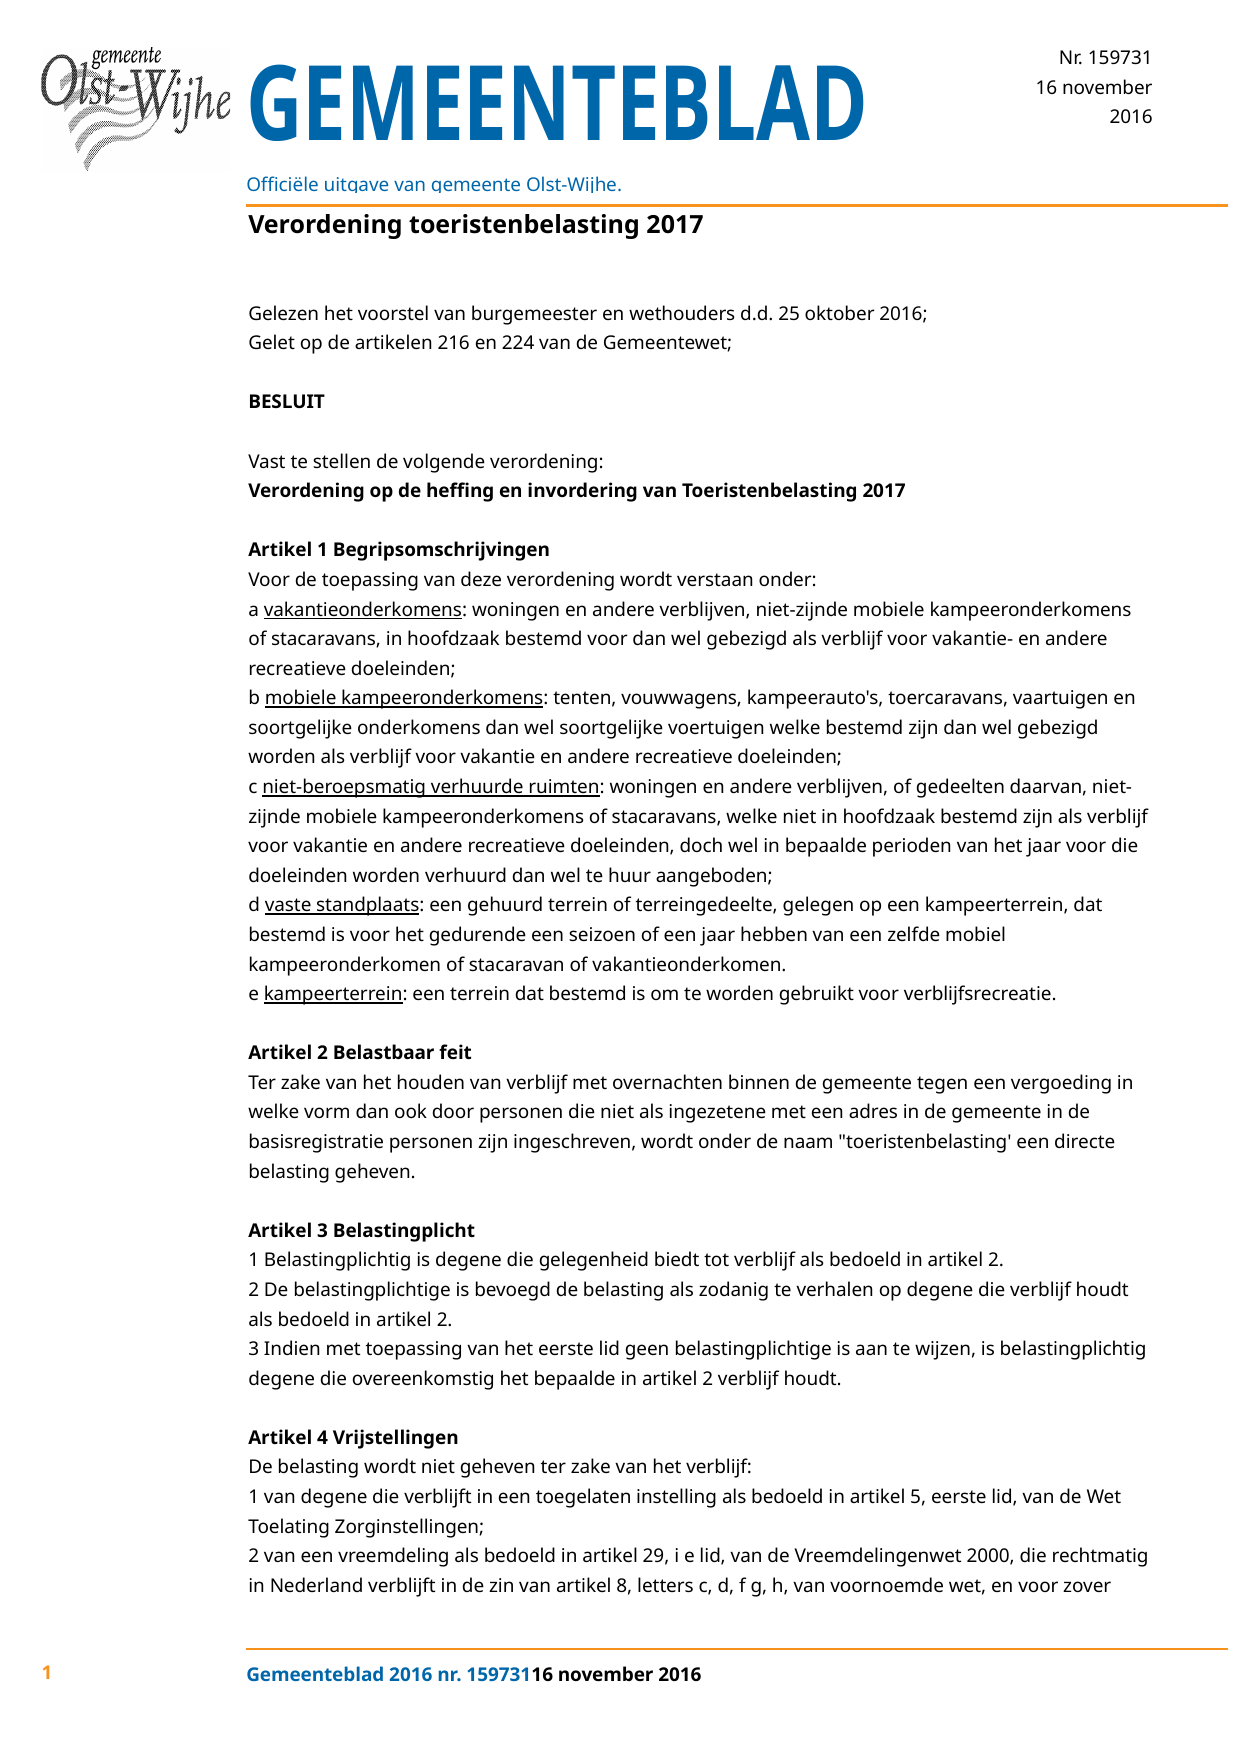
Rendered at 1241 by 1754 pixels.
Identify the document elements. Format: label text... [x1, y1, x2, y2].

text c niet-beroepsmatig verhuurde ruimten: woningen en andere verblijven, of gedeelten daarvan, niet-zijnde mobiele kampeeronderkomens of stacaravans, welke niet in hoofdzaak bestemd zijn als verblijf voor vakantie en andere recreatieve doeleinden, doch wel in bepaalde perioden van het jaar voor die doeleinden worden verhuurd dan wel te huur aangeboden; [248, 773, 1152, 888]
text e kampeerterrein: een terrein dat bestemd is om te worden gebruikt voor verblijfsrecreatie. [248, 980, 1152, 1006]
text BESLUIT [248, 389, 1152, 414]
text d vaste standplaats: een gehuurd terrein of terreingedeelte, gelegen op een kampeerterrein, dat bestemd is voor het gedurende een seizoen of een jaar hebben van een zelfde mobiel kampeeronderkomen of stacaravan of vakantieonderkomen. [248, 892, 1152, 976]
text Verordening op de heffing en invordering van Toeristenbelasting 2017 [248, 477, 1152, 503]
text Artikel 4 Vrijstellingen [248, 1424, 1152, 1450]
text Artikel 2 Belastbaar feit [248, 1039, 1152, 1065]
text a vakantieonderkomens: woningen en andere verblijven, niet-zijnde mobiele kampeeronderkomens of stacaravans, in hoofdzaak bestemd voor dan wel gebezigd als verblijf voor vakantie- en andere recreatieve doeleinden; [248, 596, 1152, 681]
text 2 De belastingplichtige is bevoegd de belasting als zodanig te verhalen op degene die verblijf houdt als bedoeld in artikel 2. [248, 1276, 1152, 1331]
text 2 van een vreemdeling als bedoeld in artikel 29, i e lid, van de Vreemdelingenwet 2000, die rechtmatig in Nederland verblijft in de zin van artikel 8, letters c, d, f g, h, van voornoemde wet, en voor zover [248, 1542, 1152, 1598]
text 1 Belastingplichtig is degene die gelegenheid biedt tot verblijf als bedoeld in artikel 2. [248, 1247, 1152, 1272]
text Ter zake van het houden van verblijf met overnachten binnen de gemeente tegen een vergoeding in welke vorm dan ook door personen die niet als ingezetene met een adres in de gemeente in de basisregistratie personen zijn ingeschreven, wordt onder de naam "toeristenbelasting' een directe belasting geheven. [248, 1069, 1152, 1183]
text Gelezen het voorstel van burgemeester en wethouders d.d. 25 oktober 2016; [248, 300, 1152, 326]
text 1 van degene die verblijft in een toegelaten instelling als bedoeld in artikel 5, eerste lid, van de Wet Toelating Zorginstellingen; [248, 1483, 1152, 1538]
text Voor de toepassing van deze verordening wordt verstaan onder: [248, 566, 1152, 592]
text Verordening toeristenbelasting 2017 [248, 207, 1152, 241]
text 3 Indien met toepassing van het eerste lid geen belastingplichtige is aan te wijzen, is belastingplichtig degene die overeenkomstig het bepaalde in artikel 2 verblijf houdt. [248, 1335, 1152, 1391]
text Artikel 3 Belastingplicht [248, 1217, 1152, 1243]
text De belasting wordt niet geheven ter zake van het verblijf: [248, 1454, 1152, 1479]
picture [41, 47, 231, 172]
text Vast te stellen de volgende verordening: [248, 448, 1152, 473]
text Artikel 1 Begripsomschrijvingen [248, 537, 1152, 562]
text Gelet op de artikelen 216 en 224 van de Gemeentewet; [248, 329, 1152, 355]
text b mobiele kampeeronderkomens: tenten, vouwwagens, kampeerauto's, toercaravans, vaartuigen en soortgelijke onderkomens dan wel soortgelijke voertuigen welke bestemd zijn dan wel gebezigd worden als verblijf voor vakantie en andere recreatieve doeleinden; [248, 684, 1152, 769]
